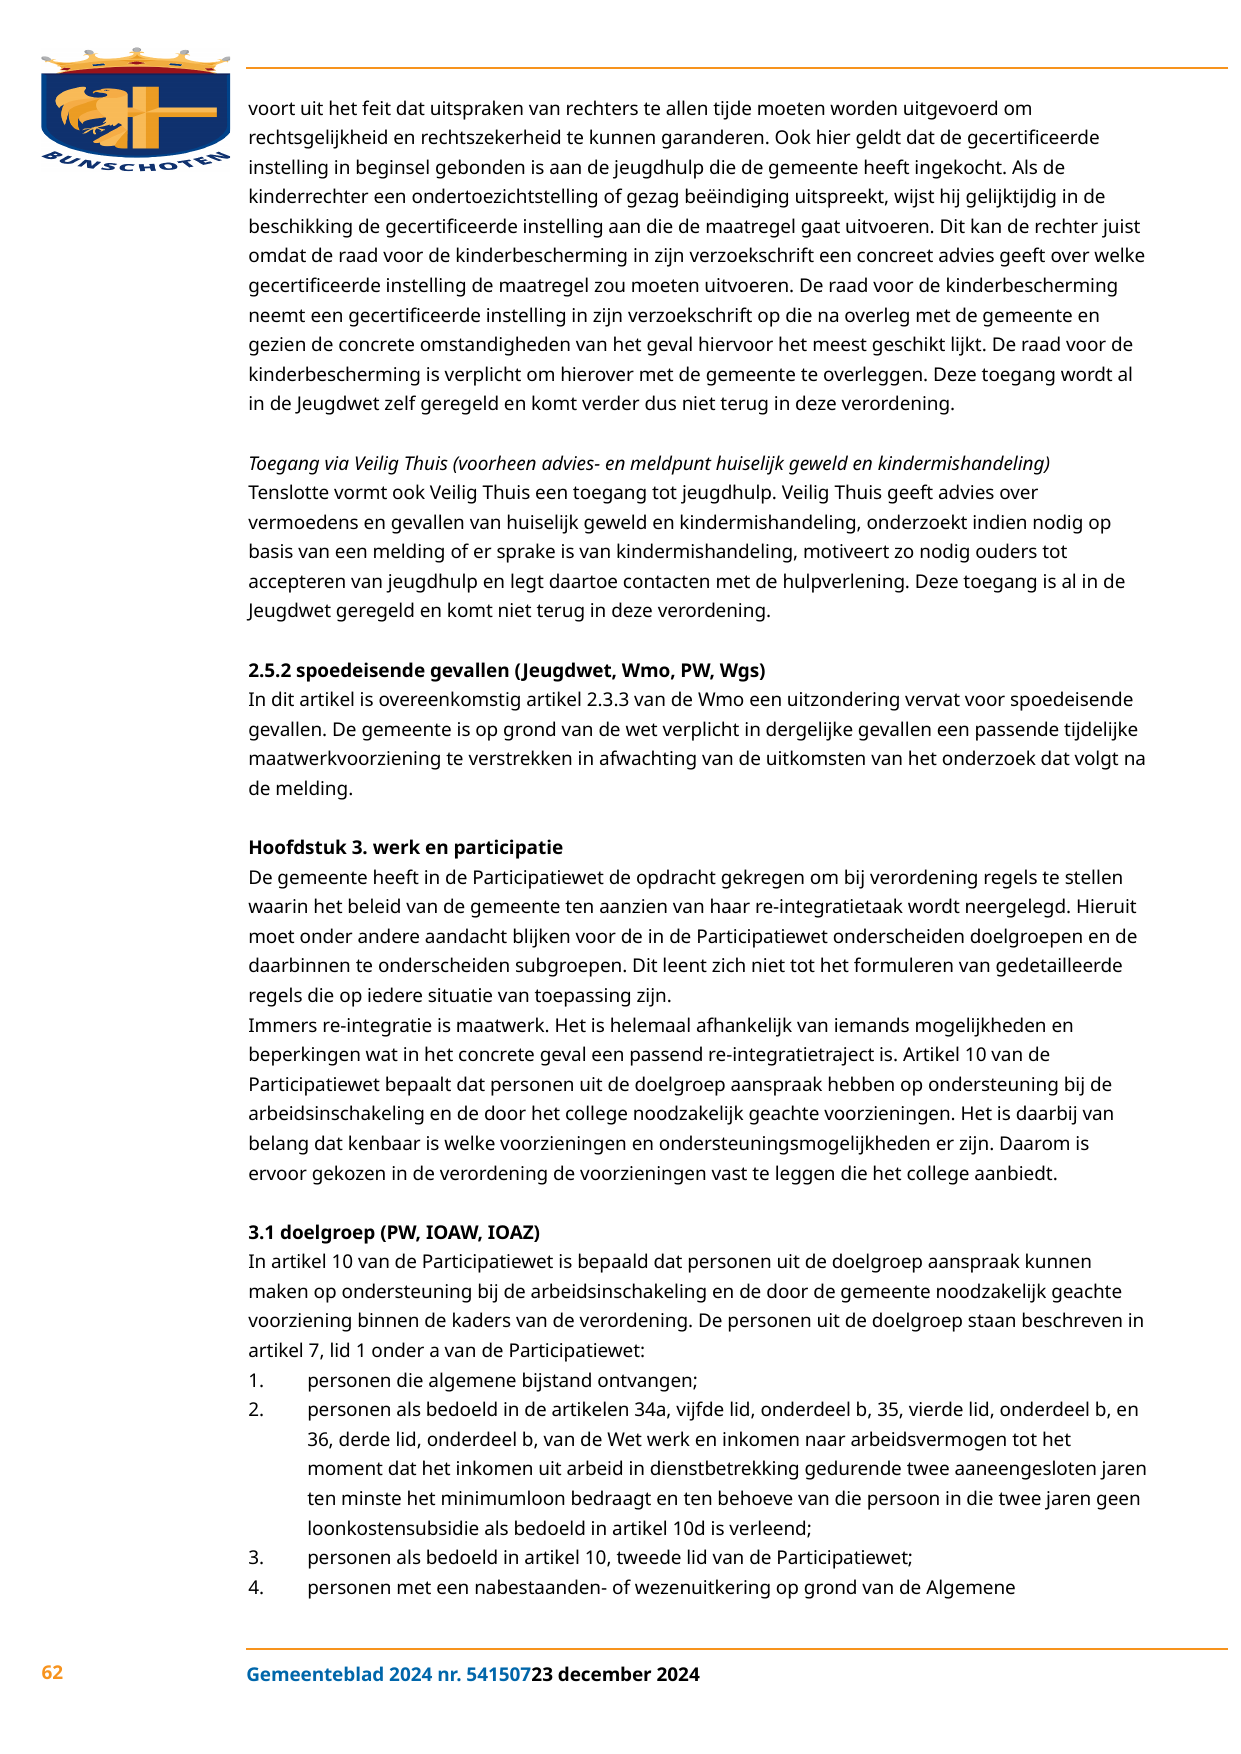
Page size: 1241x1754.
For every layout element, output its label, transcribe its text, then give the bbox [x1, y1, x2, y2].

text Immers re-integratie is maatwerk. Het is helemaal afhankelijk van iemands mogelijkheden en beperkingen wat in het concrete geval een passend re-integratietraject is. Artikel 10 van de Participatiewet bepaalt dat personen uit de doelgroep aanspraak hebben op ondersteuning bij de arbeidsinschakeling en de door het college noodzakelijk geachte voorzieningen. Het is daarbij van belang dat kenbaar is welke voorzieningen en ondersteuningsmogelijkheden er zijn. Daarom is ervoor gekozen in de verordening de voorzieningen vast te leggen die het college aanbiedt. [248, 1012, 1152, 1186]
list personen die algemene bijstand ontvangen; [248, 1367, 1152, 1393]
list personen als bedoeld in de artikelen 34a, vijfde lid, onderdeel b, 35, vierde lid, onderdeel b, en 36, derde lid, onderdeel b, van de Wet werk en inkomen naar arbeidsvermogen tot het moment dat het inkomen uit arbeid in dienstbetrekking gedurende twee aaneengesloten jaren ten minste het minimumloon bedraagt en ten behoeve van die persoon in die twee jaren geen loonkostensubsidie als bedoeld in artikel 10d is verleend; [248, 1396, 1152, 1541]
text In artikel 10 van de Participatiewet is bepaald dat personen uit de doelgroep aanspraak kunnen maken op ondersteuning bij de arbeidsinschakeling en de door de gemeente noodzakelijk geachte voorziening binnen de kaders van de verordening. De personen uit de doelgroep staan beschreven in artikel 7, lid 1 onder a van de Participatiewet: [248, 1248, 1152, 1363]
text voort uit het feit dat uitspraken van rechters te allen tijde moeten worden uitgevoerd om rechtsgelijkheid en rechtszekerheid te kunnen garanderen. Ook hier geldt dat de gecertificeerde instelling in beginsel gebonden is aan de jeugdhulp die de gemeente heeft ingekocht. Als de kinderrechter een ondertoezichtstelling of gezag beëindiging uitspreekt, wijst hij gelijktijdig in de beschikking de gecertificeerde instelling aan die de maatregel gaat uitvoeren. Dit kan de rechter juist omdat de raad voor de kinderbescherming in zijn verzoekschrift een concreet advies geeft over welke gecertificeerde instelling de maatregel zou moeten uitvoeren. De raad voor de kinderbescherming neemt een gecertificeerde instelling in zijn verzoekschrift op die na overleg met de gemeente en gezien de concrete omstandigheden van het geval hiervoor het meest geschikt lijkt. De raad voor de kinderbescherming is verplicht om hierover met de gemeente te overleggen. Deze toegang wordt al in de Jeugdwet zelf geregeld en komt verder dus niet terug in deze verordening. [248, 95, 1152, 416]
list personen als bedoeld in artikel 10, tweede lid van de Participatiewet; [248, 1544, 1152, 1570]
text Hoofdstuk 3. werk en participatie [248, 834, 1152, 860]
text 2.5.2 spoedeisende gevallen (Jeugdwet, Wmo, PW, Wgs) [248, 657, 1152, 683]
picture [41, 47, 231, 172]
list personen met een nabestaanden- of wezenuitkering op grond van de Algemene [248, 1574, 1152, 1600]
text In dit artikel is overeenkomstig artikel 2.3.3 van de Wmo een uitzondering vervat voor spoedeisende gevallen. De gemeente is op grond van de wet verplicht in dergelijke gevallen een passende tijdelijke maatwerkvoorziening te verstrekken in afwachting van de uitkomsten van het onderzoek dat volgt na de melding. [248, 686, 1152, 801]
text 3.1 doelgroep (PW, IOAW, IOAZ) [248, 1219, 1152, 1245]
text De gemeente heeft in de Participatiewet de opdracht gekregen om bij verordening regels te stellen waarin het beleid van de gemeente ten aanzien van haar re-integratietaak wordt neergelegd. Hieruit moet onder andere aandacht blijken voor de in de Participatiewet onderscheiden doelgroepen en de daarbinnen te onderscheiden subgroepen. Dit leent zich niet tot het formuleren van gedetailleerde regels die op iedere situatie van toepassing zijn. [248, 864, 1152, 1008]
text Tenslotte vormt ook Veilig Thuis een toegang tot jeugdhulp. Veilig Thuis geeft advies over vermoedens en gevallen van huiselijk geweld en kindermishandeling, onderzoekt indien nodig op basis van een melding of er sprake is van kindermishandeling, motiveert zo nodig ouders tot accepteren van jeugdhulp en legt daartoe contacten met de hulpverlening. Deze toegang is al in de Jeugdwet geregeld en komt niet terug in deze verordening. [248, 479, 1152, 623]
text Toegang via Veilig Thuis (voorheen advies- en meldpunt huiselijk geweld en kindermishandeling) [248, 450, 1152, 476]
